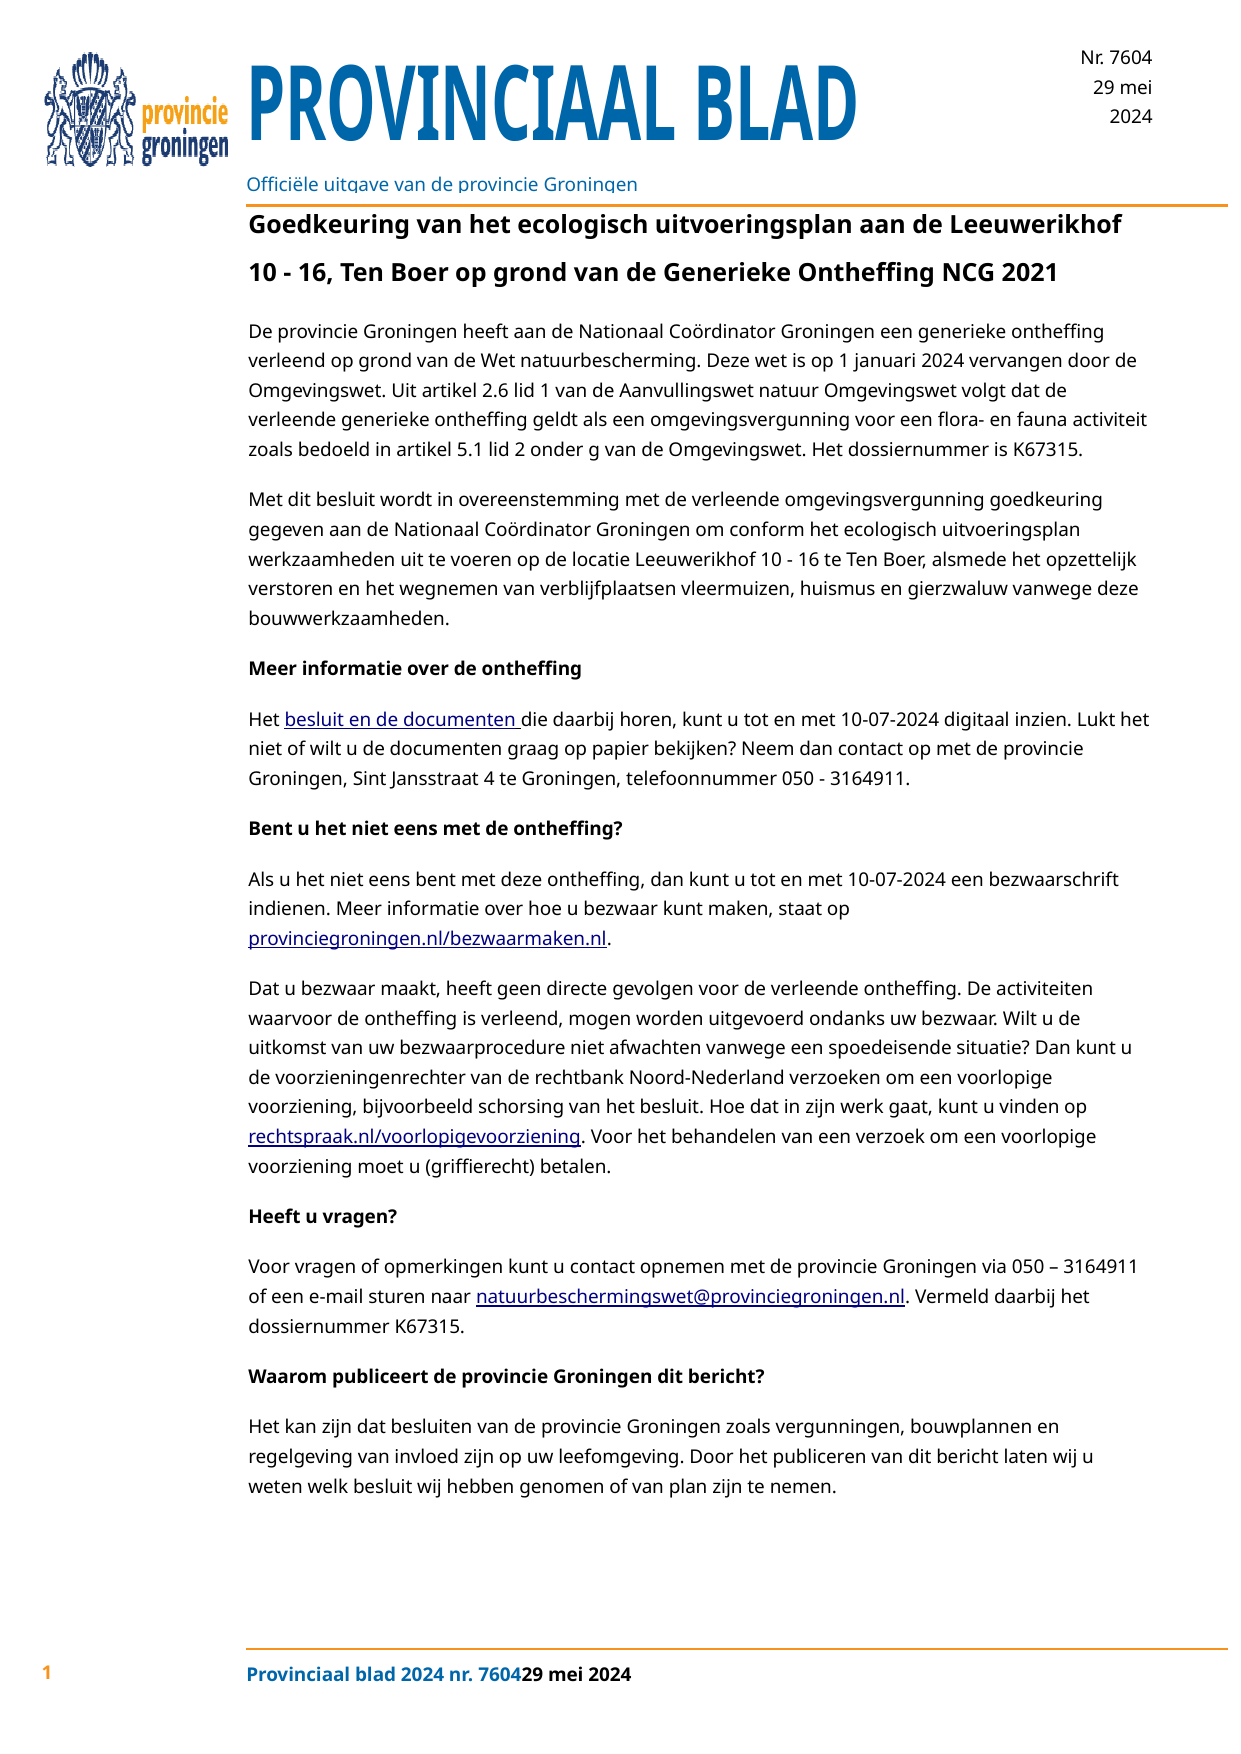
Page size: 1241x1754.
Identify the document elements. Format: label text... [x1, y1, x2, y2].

text Voor vragen of opmerkingen kunt u contact opnemen met de provincie Groningen via 050 – 3164911 of een e-mail sturen naar natuurbeschermingswet@provinciegroningen.nl. Vermeld daarbij het dossiernummer K67315. [248, 1254, 1152, 1339]
text Dat u bezwaar maakt, heeft geen directe gevolgen voor de verleende ontheffing. De activiteiten waarvoor de ontheffing is verleend, mogen worden uitgevoerd ondanks uw bezwaar. Wilt u de uitkomst van uw bezwaarprocedure niet afwachten vanwege een spoedeisende situatie? Dan kunt u de voorzieningenrechter van de rechtbank Noord-Nederland verzoeken om een voorlopige voorziening, bijvoorbeeld schorsing van het besluit. Hoe dat in zijn werk gaat, kunt u vinden op rechtspraak.nl/voorlopigevoorziening. Voor het behandelen van een verzoek om een voorlopige voorziening moet u (griffierecht) betalen. [248, 975, 1152, 1179]
text Het besluit en de documenten die daarbij horen, kunt u tot en met 10-07-2024 digitaal inzien. Lukt het niet of wilt u de documenten graag op papier bekijken? Neem dan contact op met de provincie Groningen, Sint Jansstraat 4 te Groningen, telefoonnummer 050 - 3164911. [248, 706, 1152, 791]
text Als u het niet eens bent met deze ontheffing, dan kunt u tot en met 10-07-2024 een bezwaarschrift indienen. Meer informatie over hoe u bezwaar kunt maken, staat op provinciegroningen.nl/bezwaarmaken.nl. [248, 866, 1152, 951]
text Bent u het niet eens met de ontheffing? [248, 815, 1152, 841]
text De provincie Groningen heeft aan de Nationaal Coördinator Groningen een generieke ontheffing verleend op grond van de Wet natuurbescherming. Deze wet is op 1 januari 2024 vervangen door de Omgevingswet. Uit artikel 2.6 lid 1 van de Aanvullingswet natuur Omgevingswet volgt dat de verleende generieke ontheffing geldt als een omgevingsvergunning voor een flora- en fauna activiteit zoals bedoeld in artikel 5.1 lid 2 onder g van de Omgevingswet. Het dossiernummer is K67315. [248, 318, 1152, 462]
text Waarom publiceert de provincie Groningen dit bericht? [248, 1363, 1152, 1389]
text Goedkeuring van het ecologisch uitvoeringsplan aan de Leeuwerikhof 10 - 16, Ten Boer op grond van de Generieke Ontheffing NCG 2021 [248, 207, 1152, 288]
text Het kan zijn dat besluiten van de provincie Groningen zoals vergunningen, bouwplannen en regelgeving van invloed zijn op uw leefomgeving. Door het publiceren van dit bericht laten wij u weten welk besluit wij hebben genomen of van plan zijn te nemen. [248, 1414, 1152, 1499]
text Met dit besluit wordt in overeenstemming met de verleende omgevingsvergunning goedkeuring gegeven aan de Nationaal Coördinator Groningen om conform het ecologisch uitvoeringsplan werkzaamheden uit te voeren op de locatie Leeuwerikhof 10 - 16 te Ten Boer, alsmede het opzettelijk verstoren en het wegnemen van verblijfplaatsen vleermuizen, huismus en gierzwaluw vanwege deze bouwwerkzaamheden. [248, 487, 1152, 631]
text Meer informatie over de ontheffing [248, 655, 1152, 681]
text Heeft u vragen? [248, 1203, 1152, 1229]
picture [41, 47, 231, 172]
